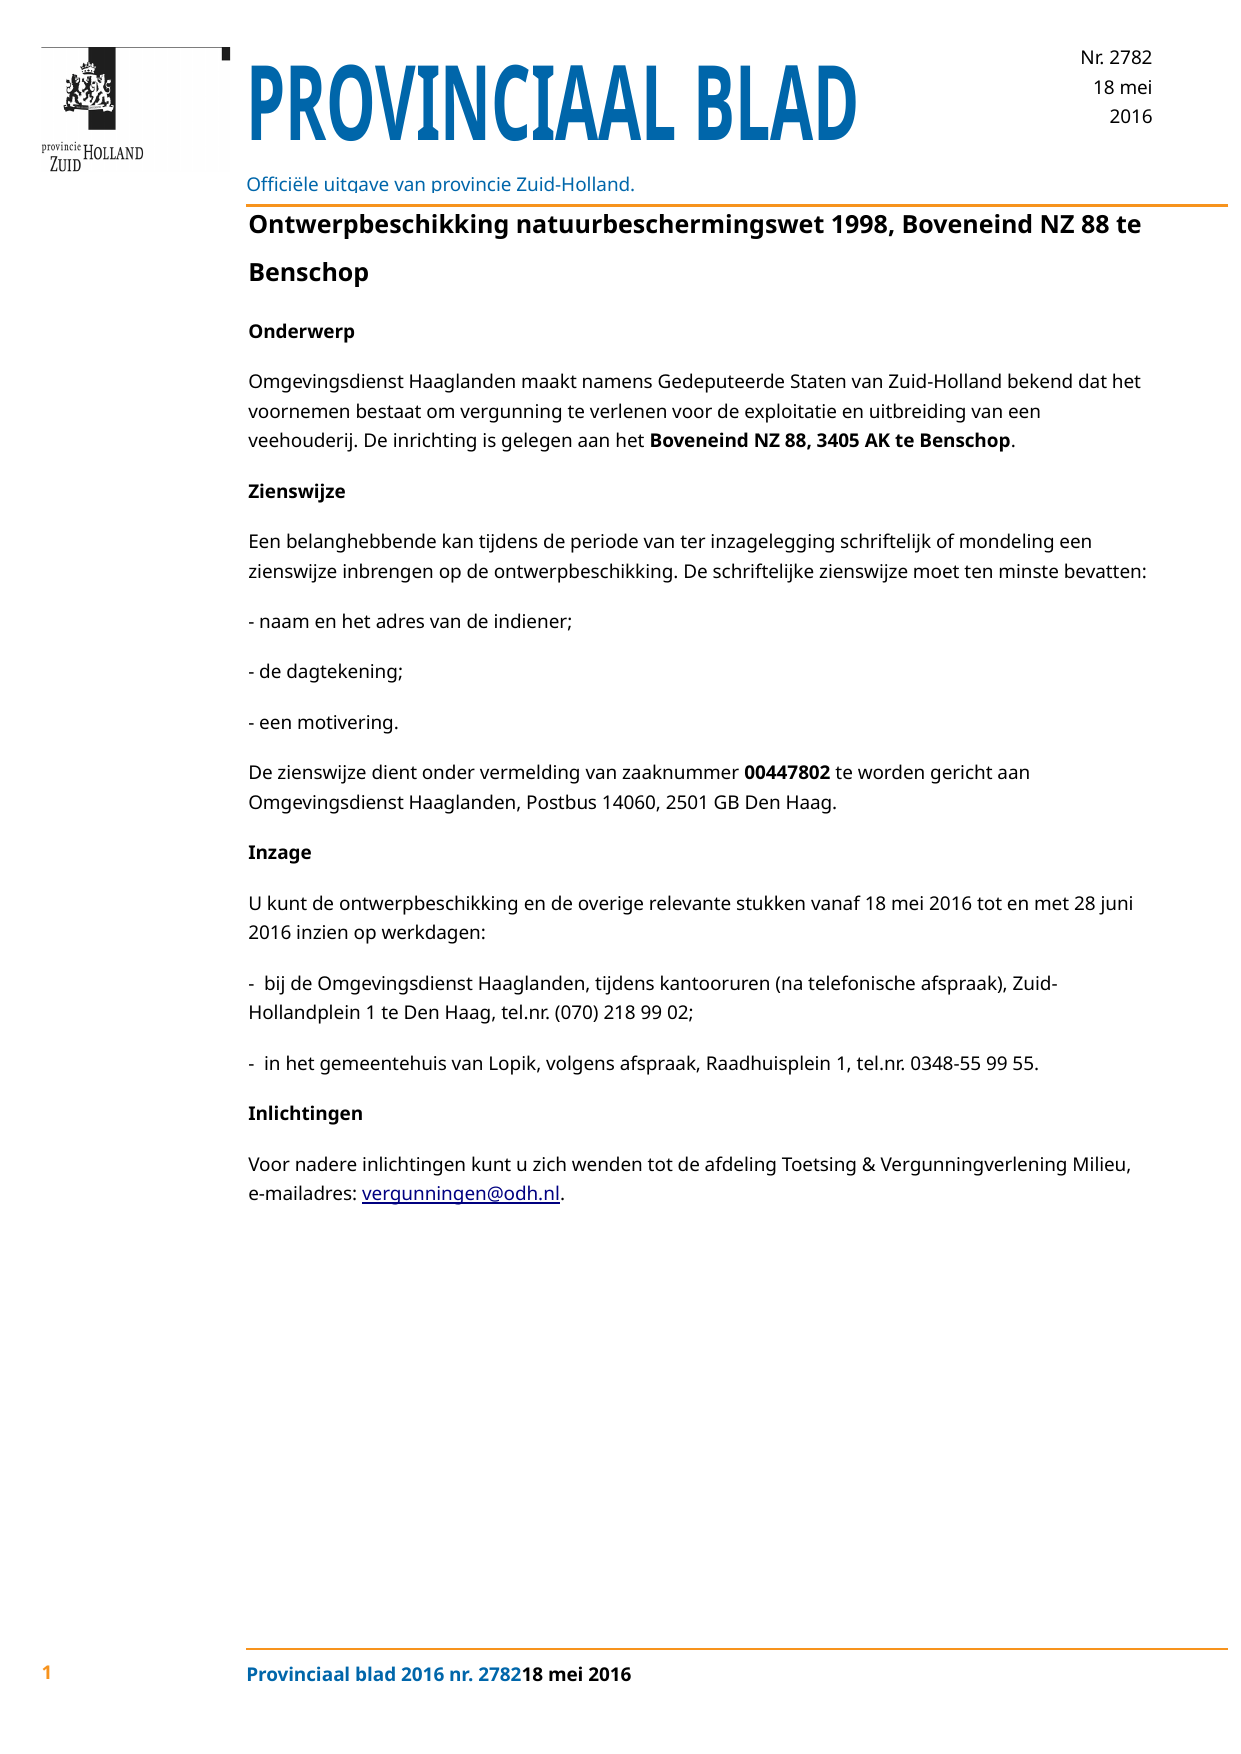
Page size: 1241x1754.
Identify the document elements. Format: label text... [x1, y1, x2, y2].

text Inlichtingen [248, 1100, 1152, 1126]
text Een belanghebbende kan tijdens de periode van ter inzagelegging schriftelijk of mondeling een zienswijze inbrengen op de ontwerpbeschikking. De schriftelijke zienswijze moet ten minste bevatten: [248, 528, 1152, 584]
text - bij de Omgevingsdienst Haaglanden, tijdens kantooruren (na telefonische afspraak), Zuid-Hollandplein 1 te Den Haag, tel.nr. (070) 218 99 02; [248, 970, 1152, 1025]
text Omgevingsdienst Haaglanden maakt namens Gedeputeerde Staten van Zuid-Holland bekend dat het voornemen bestaat om vergunning te verlenen voor de exploitatie en uitbreiding van een veehouderij. De inrichting is gelegen aan het Boveneind NZ 88, 3405 AK te Benschop. [248, 368, 1152, 453]
text De zienswijze dient onder vermelding van zaaknummer 00447802 te worden gericht aan Omgevingsdienst Haaglanden, Postbus 14060, 2501 GB Den Haag. [248, 759, 1152, 815]
text Zienswijze [248, 478, 1152, 504]
text U kunt de ontwerpbeschikking en de overige relevante stukken vanaf 18 mei 2016 tot en met 28 juni 2016 inzien op werkdagen: [248, 890, 1152, 945]
text - de dagtekening; [248, 659, 1152, 684]
text Ontwerpbeschikking natuurbeschermingswet 1998, Boveneind NZ 88 te Benschop [248, 207, 1152, 288]
text - naam en het adres van de indiener; [248, 608, 1152, 634]
text - een motivering. [248, 709, 1152, 735]
text Inzage [248, 839, 1152, 865]
picture [41, 47, 231, 172]
text - in het gemeentehuis van Lopik, volgens afspraak, Raadhuisplein 1, tel.nr. 0348-55 99 55. [248, 1050, 1152, 1076]
text Onderwerp [248, 318, 1152, 344]
text Voor nadere inlichtingen kunt u zich wenden tot de afdeling Toetsing & Vergunningverlening Milieu, e-mailadres: vergunningen@odh.nl. [248, 1151, 1152, 1206]
